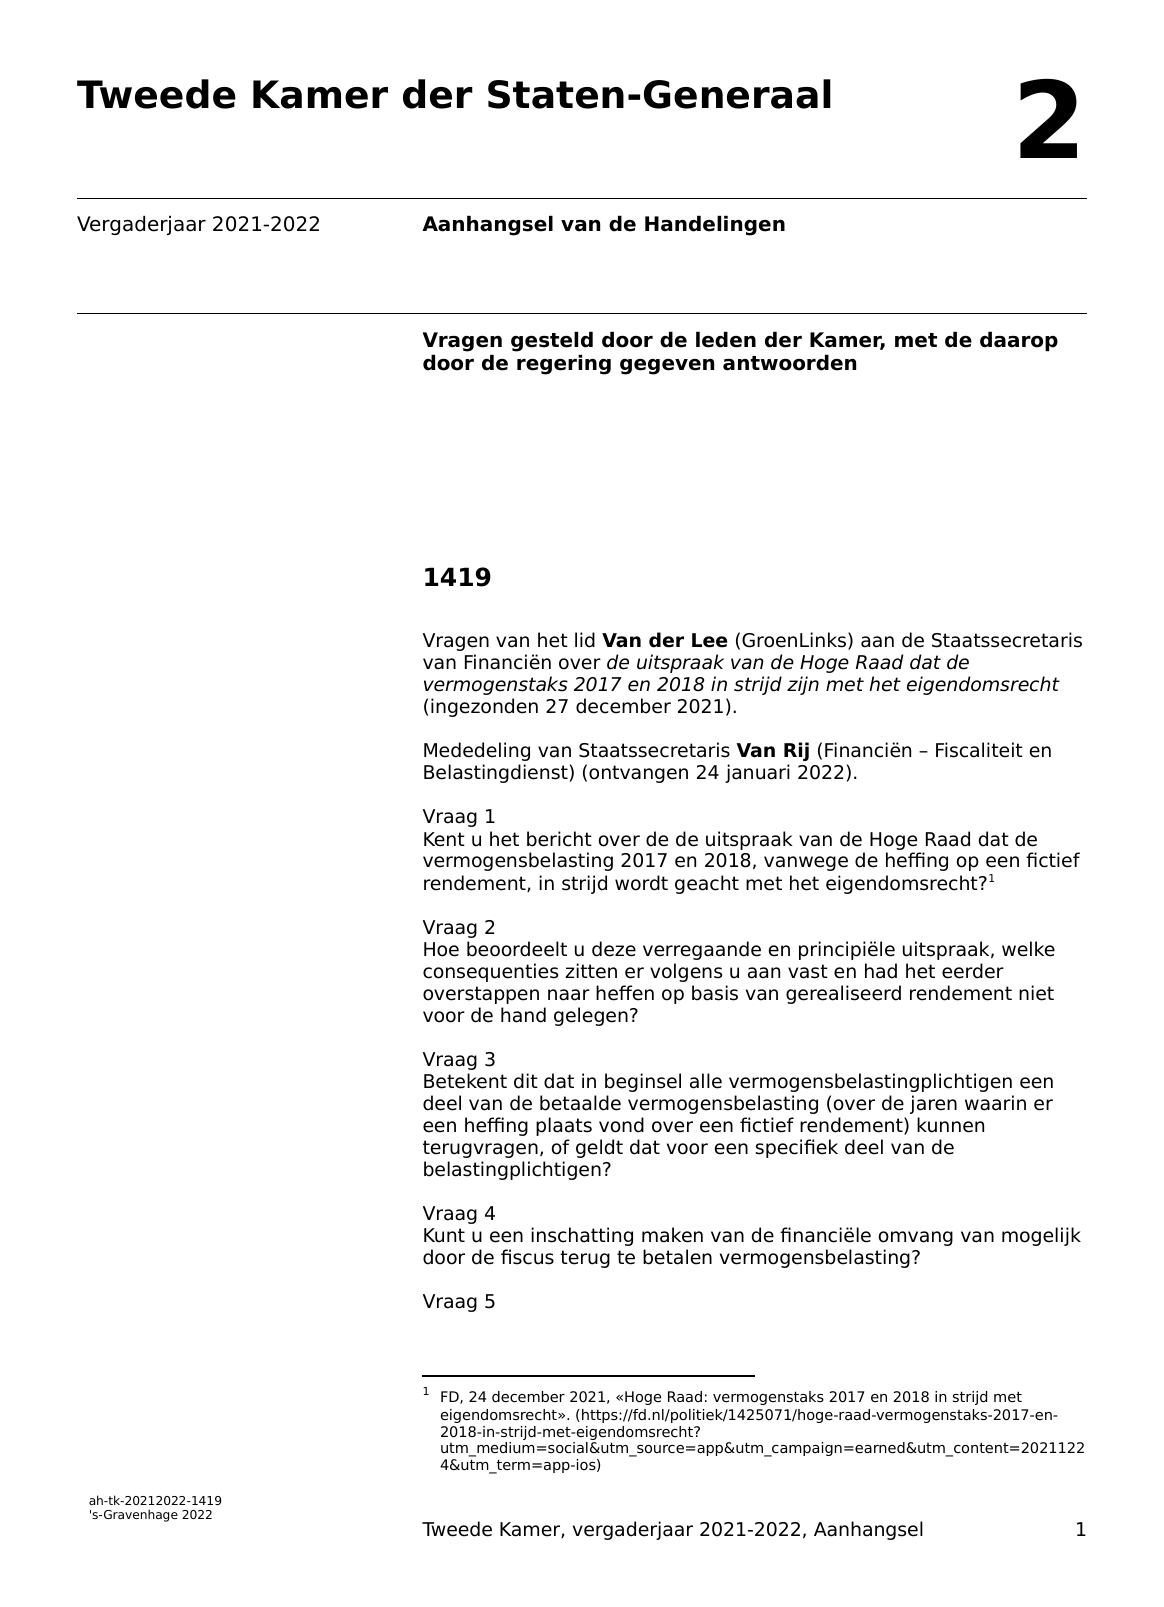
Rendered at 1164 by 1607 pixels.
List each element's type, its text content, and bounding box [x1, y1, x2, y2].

table_cell Aanhangsel van de Handelingen [422, 199, 1087, 313]
text Kent u het bericht over de de uitspraak van de Hoge Raad dat de vermogensbelasting 2017 en 2018, vanwege de heffing op een fictief rendement, in strijd wordt geacht met het eigendomsrecht? [422, 828, 1087, 894]
table_header Tweede Kamer der Staten-Generaal [77, 59, 886, 198]
text Kunt u een inschatting maken van de financiële omvang van mogelijk door de fiscus terug te betalen vermogensbelasting? [422, 1225, 1087, 1269]
text Vragen van het lid Van der Lee (GroenLinks) aan de Staatssecretaris van Financiën over de uitspraak van de Hoge Raad dat de vermogenstaks 2017 en 2018 in strijd zijn met het eigendomsrecht (ingezonden 27 december 2021). [422, 630, 1087, 718]
table_cell Vragen gesteld door de leden der Kamer, met de daarop door de regering gegeven antwoorden [422, 314, 1087, 375]
text Vraag 4 [422, 1203, 1087, 1225]
table_cell [77, 314, 422, 375]
text Vraag 2 [422, 917, 1087, 938]
text Betekent dit dat in beginsel alle vermogensbelastingplichtigen een deel van de betaalde vermogensbelasting (over de jaren waarin er een heffing plaats vond over een fictief rendement) kunnen terugvragen, of geldt dat voor een specifiek deel van de belastingplichtigen? [422, 1071, 1087, 1181]
text ah-tk-20212022-1419 [88, 1494, 323, 1508]
text Mededeling van Staatssecretaris Van Rij (Financiën – Fiscaliteit en Belastingdienst) (ontvangen 24 januari 2022). [422, 740, 1087, 784]
text 's-Gravenhage 2022 [88, 1508, 323, 1522]
text Vraag 3 [422, 1049, 1087, 1071]
text FD, 24 december 2021, «Hoge Raad: vermogenstaks 2017 en 2018 in strijd met eigendomsrecht». (https://fd.nl/politiek/1425071/hoge-raad-vermogenstaks-2017-en-2018-in-strijd-met-eigendomsrecht?utm_medium=social&utm_source=app&utm_campaign=earned&utm_content=20211224&utm_term=app-ios) [422, 1385, 1087, 1474]
table_header 2 [886, 59, 1087, 198]
table_cell Vergaderjaar 2021-2022 [77, 199, 422, 313]
text Vraag 1 [422, 806, 1087, 828]
text Hoe beoordeelt u deze verregaande en principiële uitspraak, welke consequenties zitten er volgens u aan vast en had het eerder overstappen naar heffen op basis van gerealiseerd rendement niet voor de hand gelegen? [422, 938, 1087, 1026]
text Vraag 5 [422, 1291, 1087, 1313]
text 1419 [422, 563, 1087, 592]
